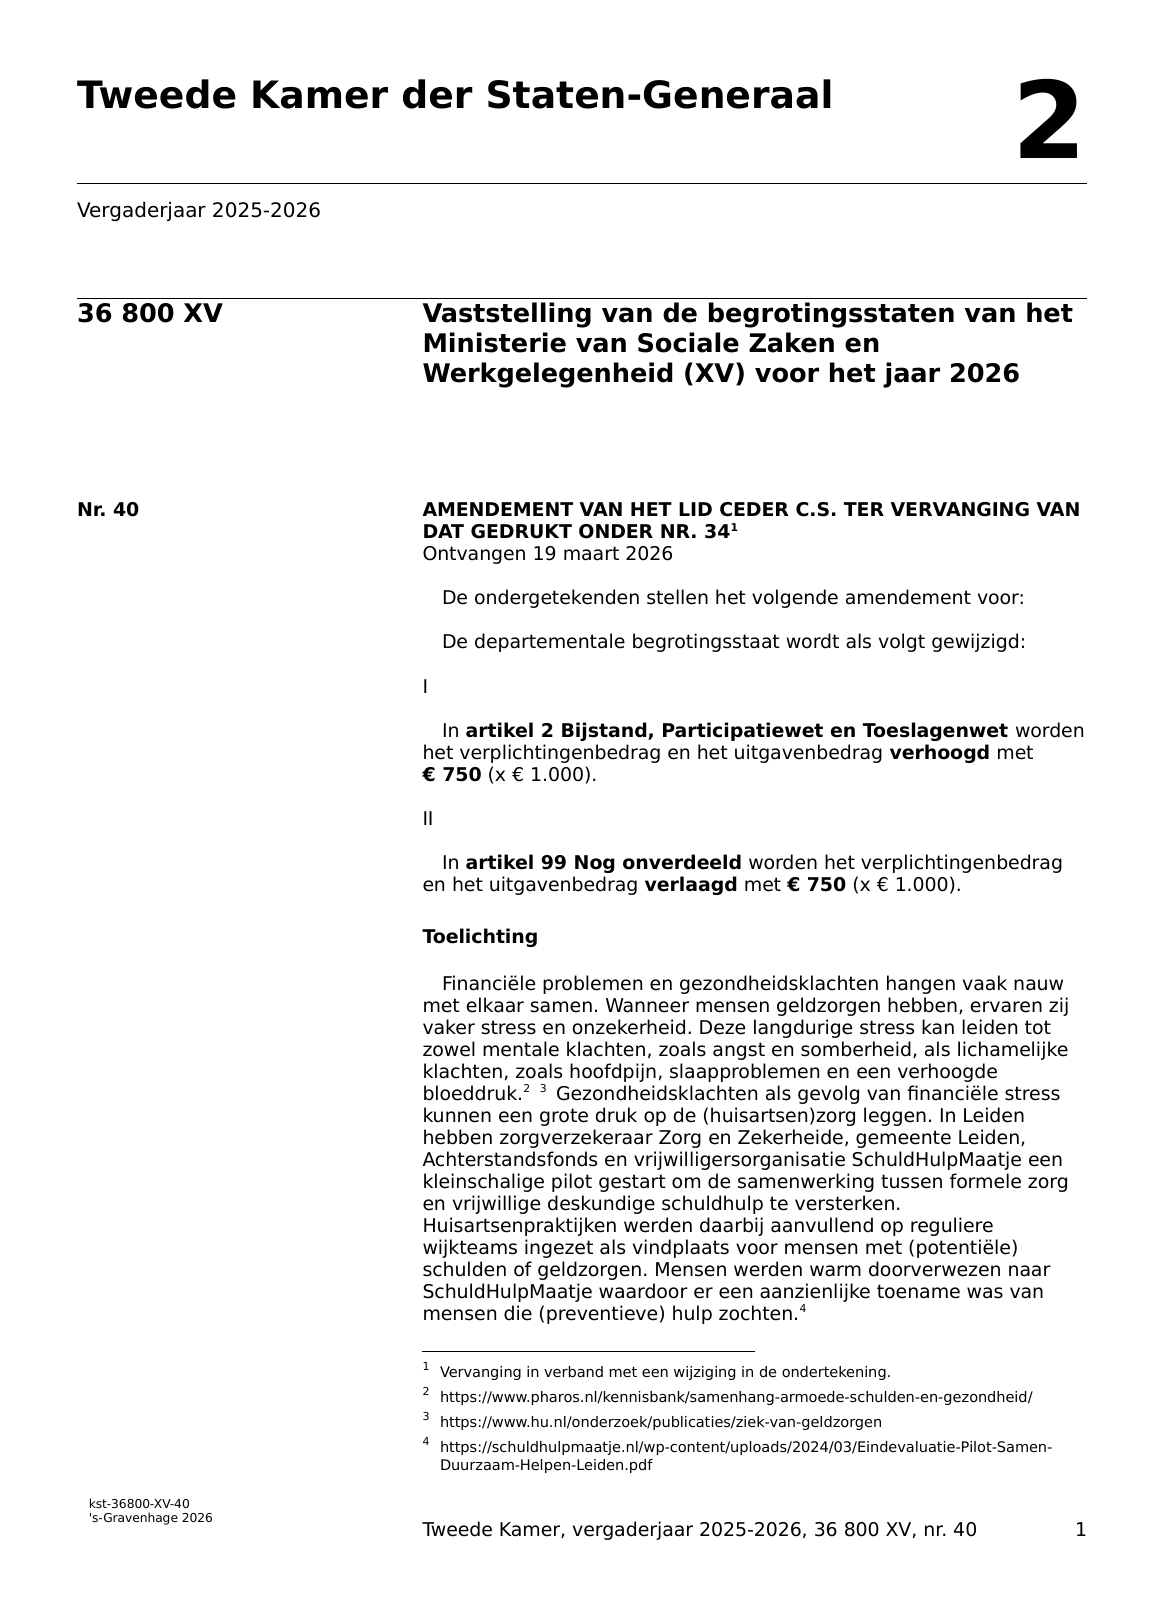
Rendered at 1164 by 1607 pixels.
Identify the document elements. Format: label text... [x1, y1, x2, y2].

subtitle 36 800 XV Vaststelling van de begrotingsstaten van het Ministerie van Sociale Zaken en Werkgelegenheid (XV) voor het jaar 2026 [77, 299, 1087, 388]
subtitle Toelichting [422, 926, 1087, 948]
text I [422, 676, 1087, 697]
text https://schuldhulpmaatje.nl/wp-content/uploads/2024/03/Eindevaluatie-Pilot-Samen-Duurzaam-Helpen-Leiden.pdf [422, 1435, 1087, 1474]
table_header Tweede Kamer der Staten-Generaal [77, 59, 886, 183]
text https://www.pharos.nl/kennisbank/samenhang-armoede-schulden-en-gezondheid/ [422, 1385, 1087, 1407]
text In artikel 99 Nog onverdeeld worden het verplichtingenbedrag en het uitgavenbedrag verlaagd met € 750 (x € 1.000). [422, 852, 1087, 896]
text In artikel 2 Bijstand, Participatiewet en Toeslagenwet worden het verplichtingenbedrag en het uitgavenbedrag verhoogd met € 750 (x € 1.000). [422, 720, 1087, 786]
text https://www.hu.nl/onderzoek/publicaties/ziek-van-geldzorgen [422, 1410, 1087, 1432]
text II [422, 808, 1087, 830]
text Financiële problemen en gezondheidsklachten hangen vaak nauw met elkaar samen. Wanneer mensen geldzorgen hebben, ervaren zij vaker stress en onzekerheid. Deze langdurige stress kan leiden tot zowel mentale klachten, zoals angst en somberheid, als lichamelijke klachten, zoals hoofdpijn, slaapproblemen en een verhoogde bloeddruk. Gezondheidsklachten als gevolg van financiële stress kunnen een grote druk op de (huisartsen)zorg leggen. In Leiden hebben zorgverzekeraar Zorg en Zekerheide, gemeente Leiden, Achterstandsfonds en vrijwilligersorganisatie SchuldHulpMaatje een kleinschalige pilot gestart om de samenwerking tussen formele zorg en vrijwillige deskundige schuldhulp te versterken. Huisartsenpraktijken werden daarbij aanvullend op reguliere wijkteams ingezet als vindplaats voor mensen met (potentiële) schulden of geldzorgen. Mensen werden warm doorverwezen naar SchuldHulpMaatje waardoor er een aanzienlijke toename was van mensen die (preventieve) hulp zochten. [422, 973, 1087, 1324]
text Vervanging in verband met een wijziging in de ondertekening. [422, 1360, 1087, 1382]
subtitle Nr. 40 AMENDEMENT VAN HET LID CEDER C.S. TER VERVANGING VAN DAT GEDRUKT ONDER NR. 34 [77, 499, 1087, 543]
text Ontvangen 19 maart 2026 [422, 543, 1087, 565]
text kst-36800-XV-40 [88, 1497, 323, 1511]
text De departementale begrotingsstaat wordt als volgt gewijzigd: [422, 631, 1087, 653]
text De ondergetekenden stellen het volgende amendement voor: [422, 587, 1087, 609]
table_cell Vergaderjaar 2025-2026 [77, 184, 1087, 298]
text 's-Gravenhage 2026 [88, 1511, 323, 1525]
table_header 2 [886, 59, 1087, 183]
